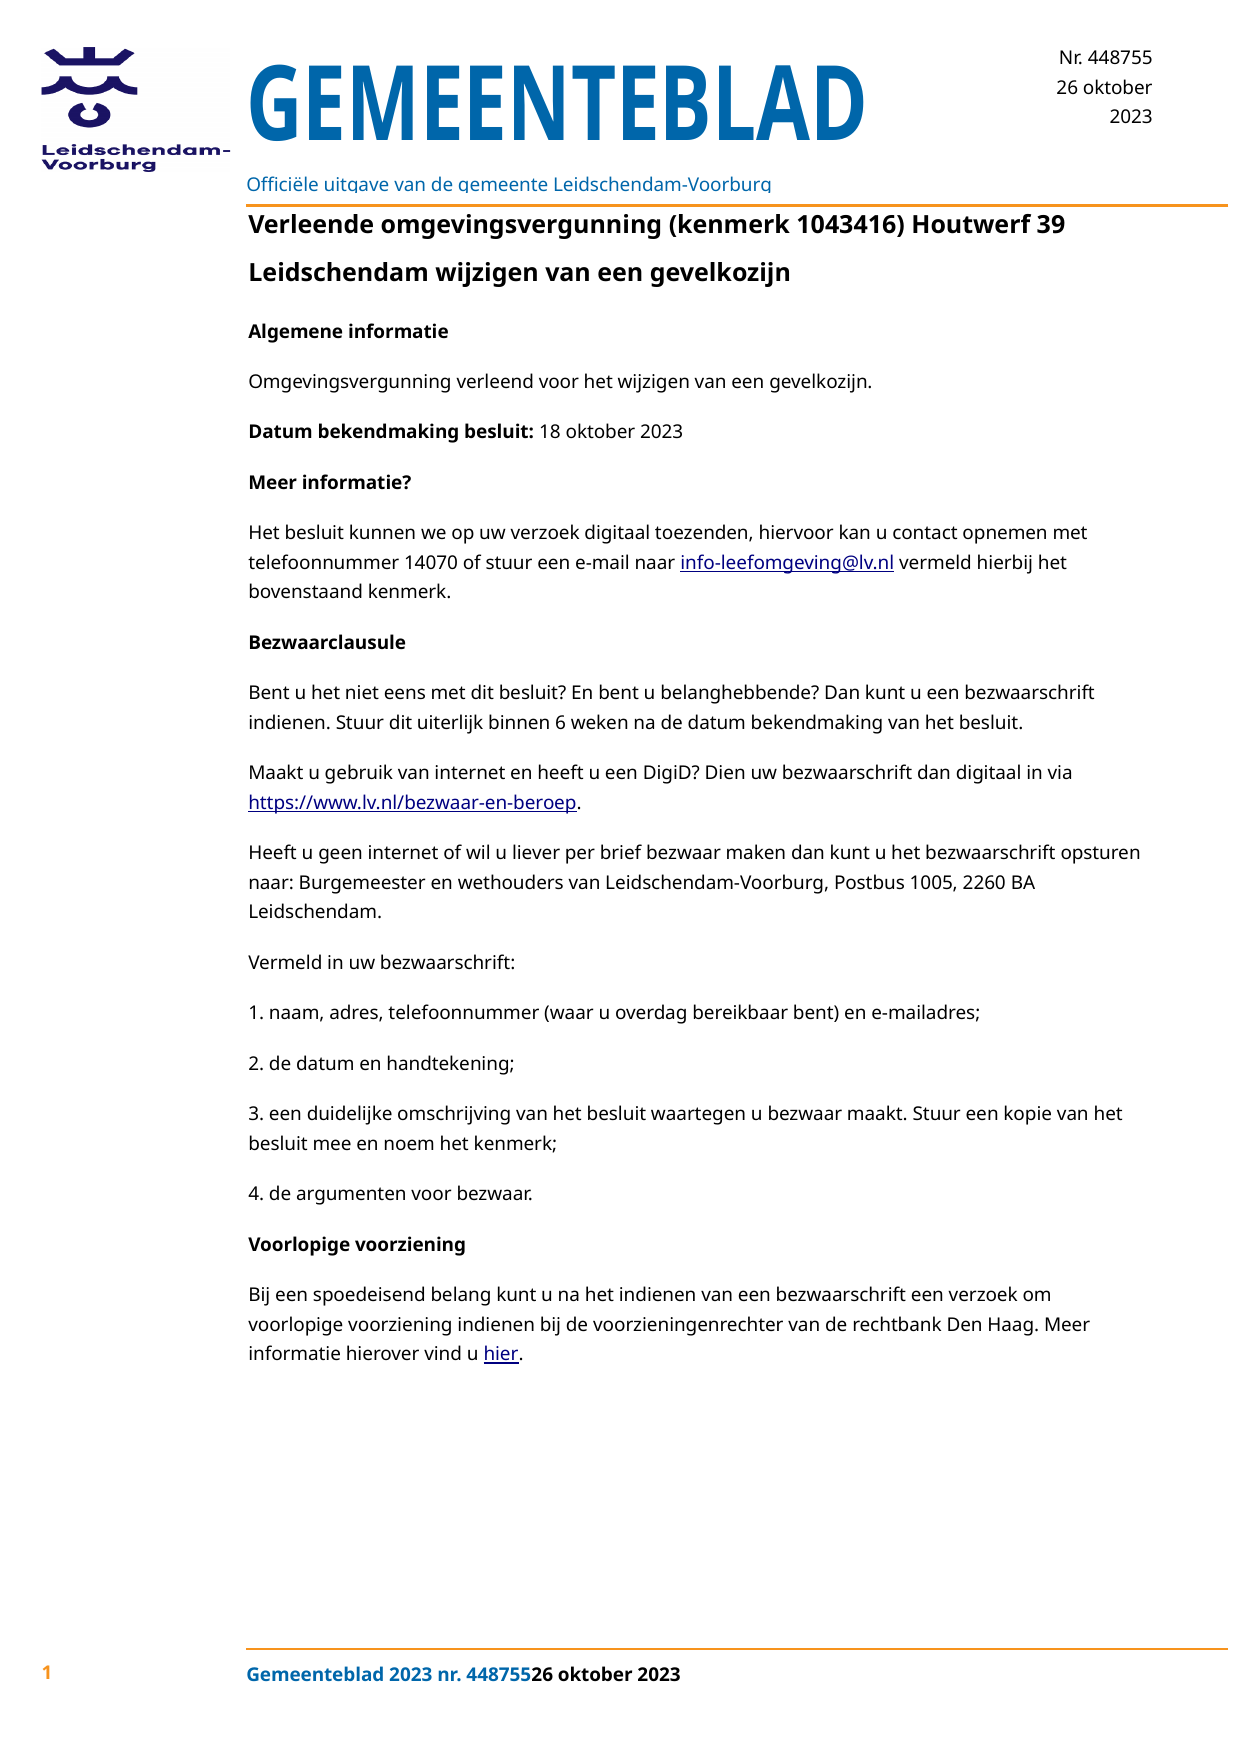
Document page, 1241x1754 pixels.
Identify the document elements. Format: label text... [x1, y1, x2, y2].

text Datum bekendmaking besluit: 18 oktober 2023 [248, 419, 1152, 444]
text 1. naam, adres, telefoonnummer (waar u overdag bereikbaar bent) en e-mailadres; [248, 999, 1152, 1025]
text Het besluit kunnen we op uw verzoek digitaal toezenden, hiervoor kan u contact opnemen met telefoonnummer 14070 of stuur een e-mail naar info-leefomgeving@lv.nl vermeld hierbij het bovenstaand kenmerk. [248, 519, 1152, 604]
text 2. de datum en handtekening; [248, 1050, 1152, 1076]
text Omgevingsvergunning verleend voor het wijzigen van een gevelkozijn. [248, 368, 1152, 394]
text Voorlopige voorziening [248, 1231, 1152, 1257]
text Bij een spoedeisend belang kunt u na het indienen van een bezwaarschrift een verzoek om voorlopige voorziening indienen bij de voorzieningenrechter van de rechtbank Den Haag. Meer informatie hierover vind u hier. [248, 1281, 1152, 1366]
text Verleende omgevingsvergunning (kenmerk 1043416) Houtwerf 39 Leidschendam wijzigen van een gevelkozijn [248, 207, 1152, 288]
text Vermeld in uw bezwaarschrift: [248, 949, 1152, 975]
text Algemene informatie [248, 318, 1152, 344]
text 4. de argumenten voor bezwaar. [248, 1180, 1152, 1206]
text 3. een duidelijke omschrijving van het besluit waartegen u bezwaar maakt. Stuur een kopie van het besluit mee en noem het kenmerk; [248, 1100, 1152, 1156]
text Heeft u geen internet of wil u liever per brief bezwaar maken dan kunt u het bezwaarschrift opsturen naar: Burgemeester en wethouders van Leidschendam-Voorburg, Postbus 1005, 2260 BA Leidschendam. [248, 839, 1152, 924]
picture [41, 47, 231, 172]
text Meer informatie? [248, 469, 1152, 495]
text Maakt u gebruik van internet en heeft u een DigiD? Dien uw bezwaarschrift dan digitaal in via https://www.lv.nl/bezwaar-en-beroep. [248, 759, 1152, 815]
text Bent u het niet eens met dit besluit? En bent u belanghebbende? Dan kunt u een bezwaarschrift indienen. Stuur dit uiterlijk binnen 6 weken na de datum bekendmaking van het besluit. [248, 679, 1152, 735]
text Bezwaarclausule [248, 629, 1152, 655]
